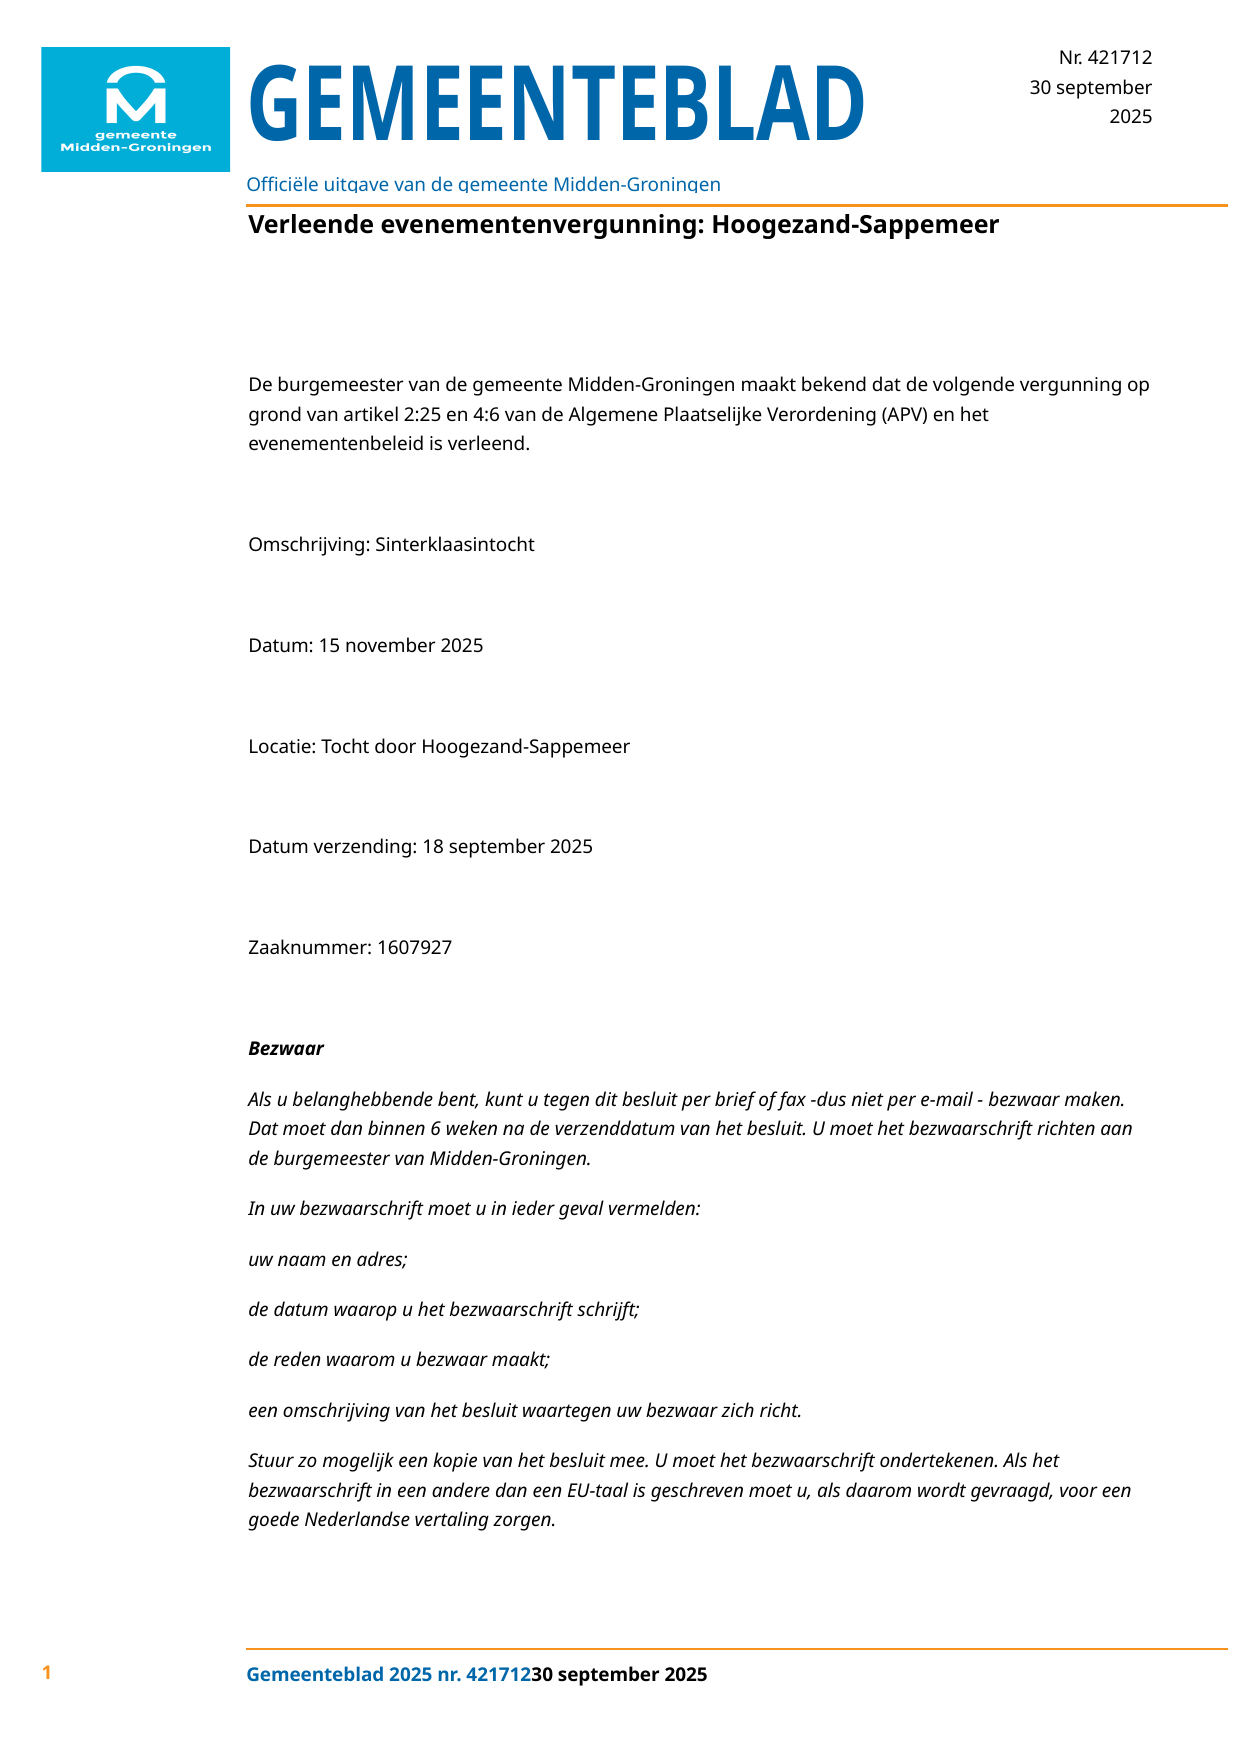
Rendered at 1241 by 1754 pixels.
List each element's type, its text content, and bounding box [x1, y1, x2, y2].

text uw naam en adres; [248, 1246, 1152, 1271]
text Bezwaar [248, 1035, 1152, 1061]
text Verleende evenementenvergunning: Hoogezand-Sappemeer [248, 207, 1152, 241]
picture [108, 66, 164, 82]
text de datum waarop u het bezwaarschrift schrijft; [248, 1296, 1152, 1322]
text Als u belanghebbende bent, kunt u tegen dit besluit per brief of fax -dus niet per e-mail - bezwaar maken. Dat moet dan binnen 6 weken na de verzenddatum van het besluit. U moet het bezwaarschrift richten aan de burgemeester van Midden-Groningen. [248, 1086, 1152, 1171]
text In uw bezwaarschrift moet u in ieder geval vermelden: [248, 1195, 1152, 1221]
text De burgemeester van de gemeente Midden-Groningen maakt bekend dat de volgende vergunning op grond van artikel 2:25 en 4:6 van de Algemene Plaatselijke Verordening (APV) en het evenementenbeleid is verleend. [248, 371, 1152, 456]
text een omschrijving van het besluit waartegen uw bezwaar zich richt. [248, 1397, 1152, 1423]
picture [184, 146, 190, 153]
text Datum: 15 november 2025 [248, 632, 1152, 658]
text Stuur zo mogelijk een kopie van het besluit mee. U moet het bezwaarschrift ondertekenen. Als het bezwaarschrift in een andere dan een EU-taal is geschreven moet u, als daarom wordt gevraagd, voor een goede Nederlandse vertaling zorgen. [248, 1447, 1152, 1532]
text Locatie: Tocht door Hoogezand-Sappemeer [248, 733, 1152, 758]
text de reden waarom u bezwaar maakt; [248, 1347, 1152, 1372]
text Omschrijving: Sinterklaasintocht [248, 531, 1152, 557]
picture [107, 89, 165, 122]
text Zaaknummer: 1607927 [248, 934, 1152, 960]
text Datum verzending: 18 september 2025 [248, 834, 1152, 859]
